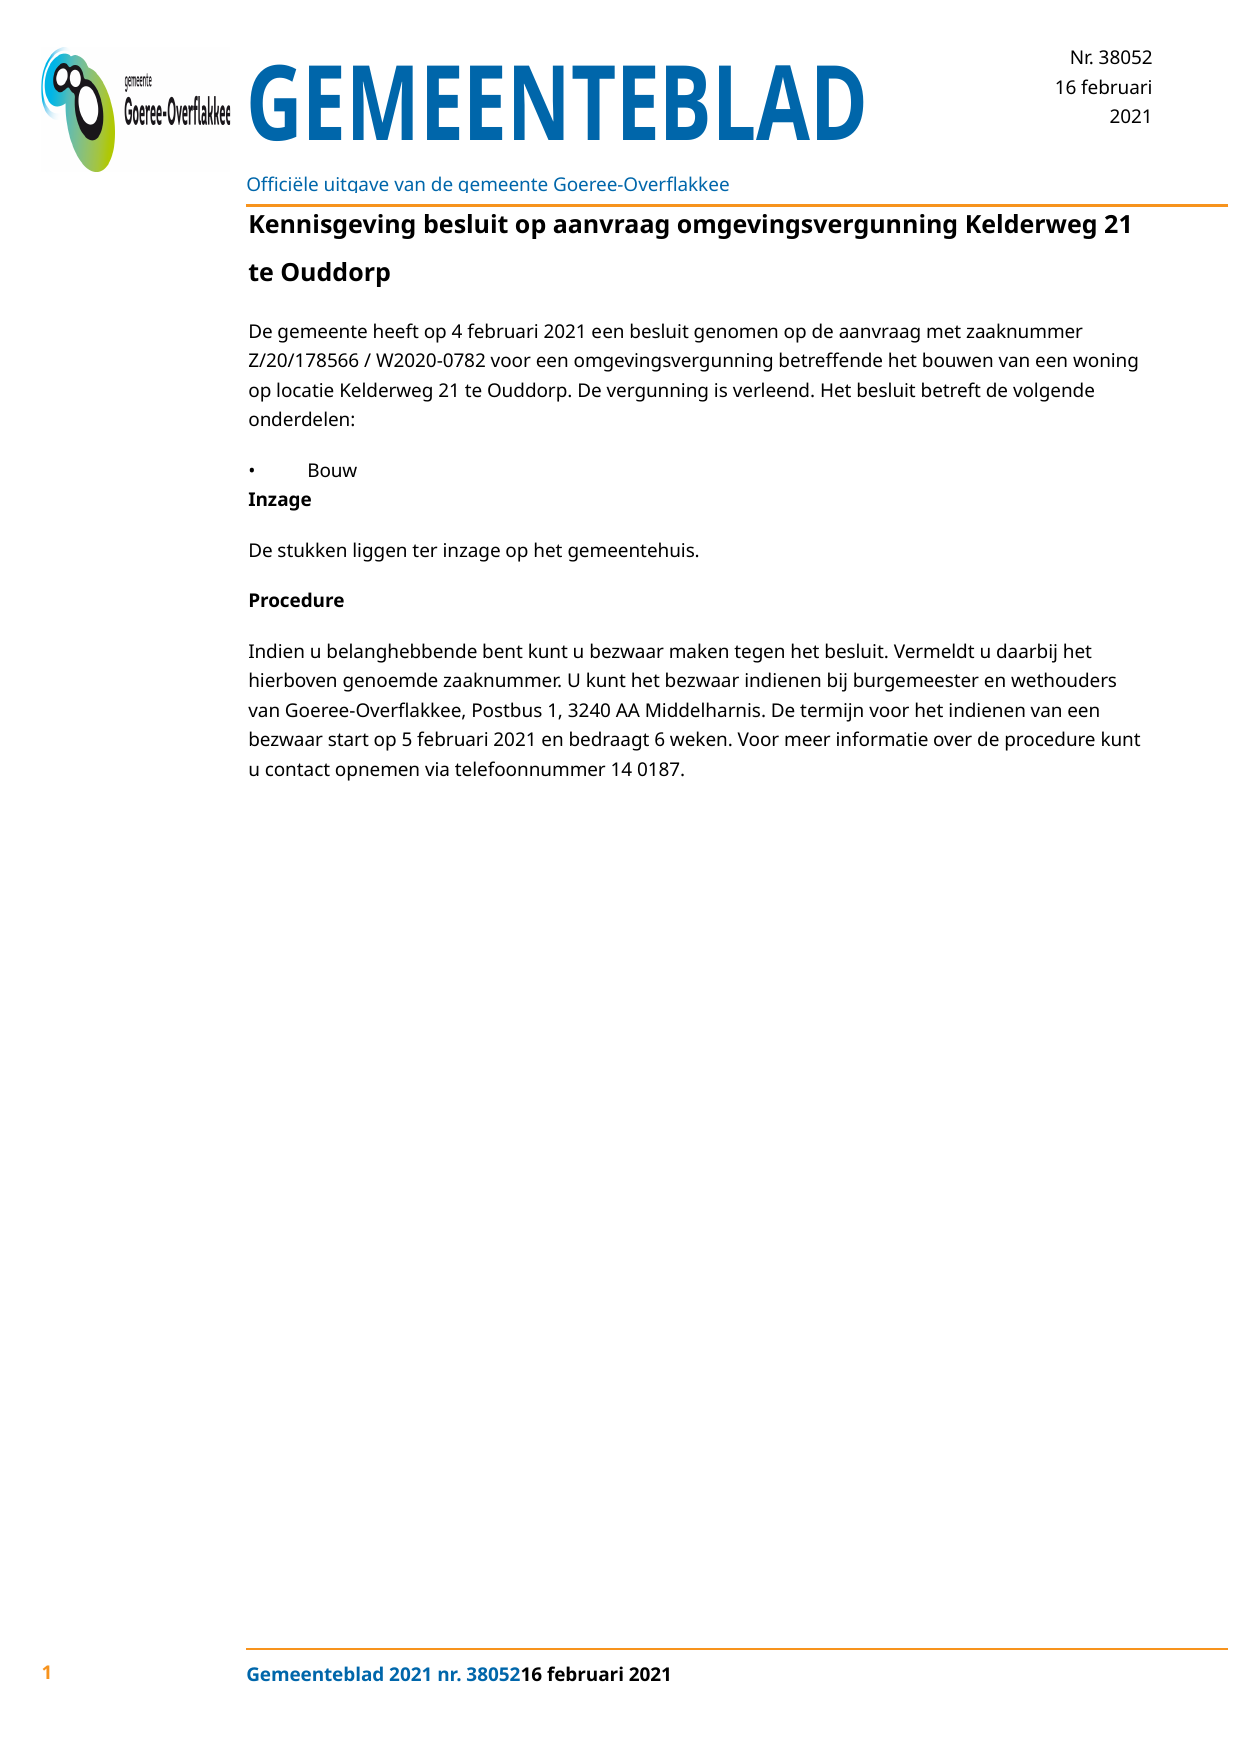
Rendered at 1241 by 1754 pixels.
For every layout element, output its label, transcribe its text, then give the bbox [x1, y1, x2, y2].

list Bouw [248, 457, 1152, 483]
text Kennisgeving besluit op aanvraag omgevingsvergunning Kelderweg 21 te Ouddorp [248, 207, 1152, 288]
text De stukken liggen ter inzage op het gemeentehuis. [248, 537, 1152, 563]
picture [41, 47, 231, 172]
text Inzage [248, 487, 1152, 512]
text Indien u belanghebbende bent kunt u bezwaar maken tegen het besluit. Vermeldt u daarbij het hierboven genoemde zaaknummer. U kunt het bezwaar indienen bij burgemeester en wethouders van Goeree-Overflakkee, Postbus 1, 3240 AA Middelharnis. De termijn voor het indienen van een bezwaar start op 5 februari 2021 en bedraagt 6 weken. Voor meer informatie over de procedure kunt u contact opnemen via telefoonnummer 14 0187. [248, 638, 1152, 782]
text Procedure [248, 587, 1152, 613]
text De gemeente heeft op 4 februari 2021 een besluit genomen op de aanvraag met zaaknummer Z/20/178566 / W2020-0782 voor een omgevingsvergunning betreffende het bouwen van een woning op locatie Kelderweg 21 te Ouddorp. De vergunning is verleend. Het besluit betreft de volgende onderdelen: [248, 318, 1152, 432]
